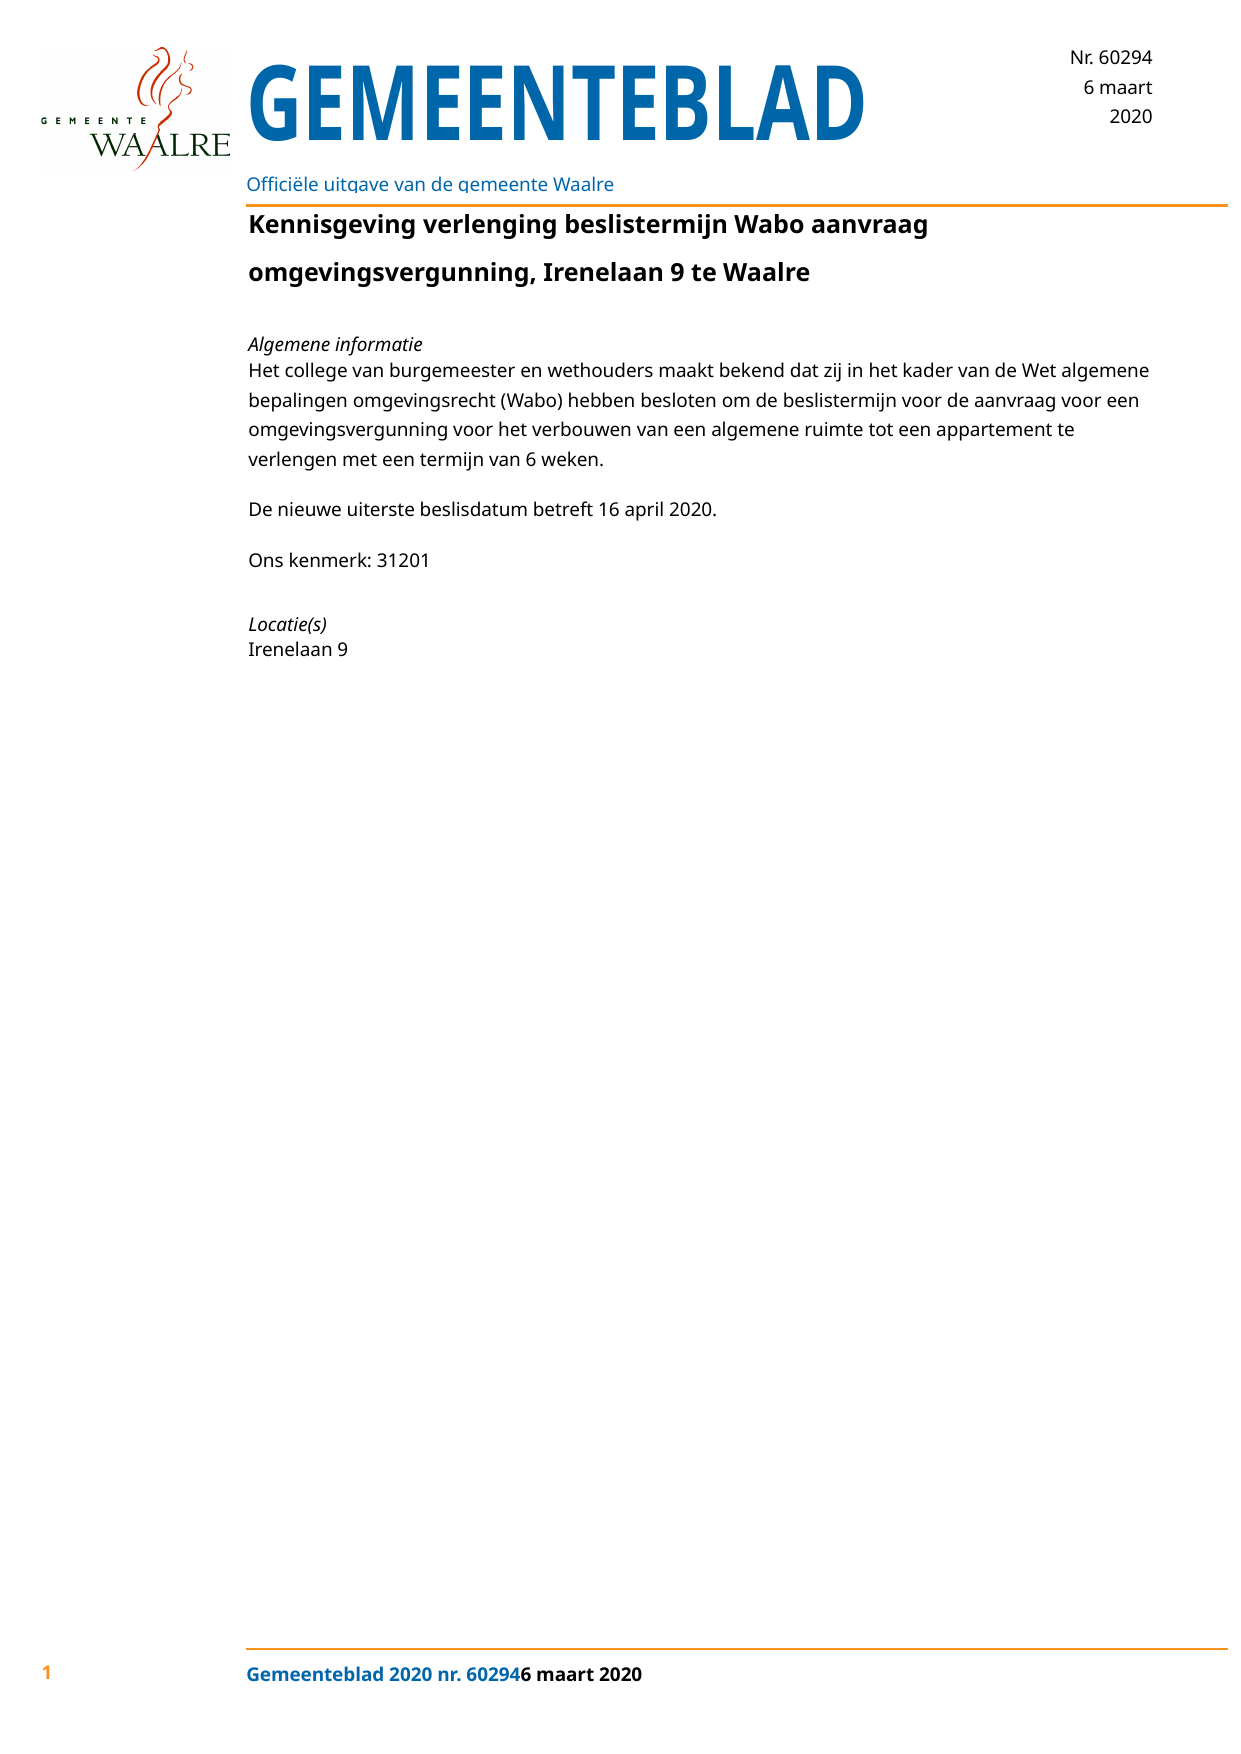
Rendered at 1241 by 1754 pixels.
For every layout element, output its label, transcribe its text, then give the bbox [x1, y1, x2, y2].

picture [41, 47, 231, 172]
text Het college van burgemeester en wethouders maakt bekend dat zij in het kader van de Wet algemene bepalingen omgevingsrecht (Wabo) hebben besloten om de beslistermijn voor de aanvraag voor een omgevingsvergunning voor het verbouwen van een algemene ruimte tot een appartement te verlengen met een termijn van 6 weken. [248, 357, 1152, 472]
text Algemene informatie [248, 331, 1152, 357]
text Kennisgeving verlenging beslistermijn Wabo aanvraag omgevingsvergunning, Irenelaan 9 te Waalre [248, 207, 1152, 288]
text Locatie(s) [248, 611, 1152, 636]
text Irenelaan 9 [248, 636, 1152, 662]
text Ons kenmerk: 31201 [248, 547, 1152, 572]
text De nieuwe uiterste beslisdatum betreft 16 april 2020. [248, 496, 1152, 522]
